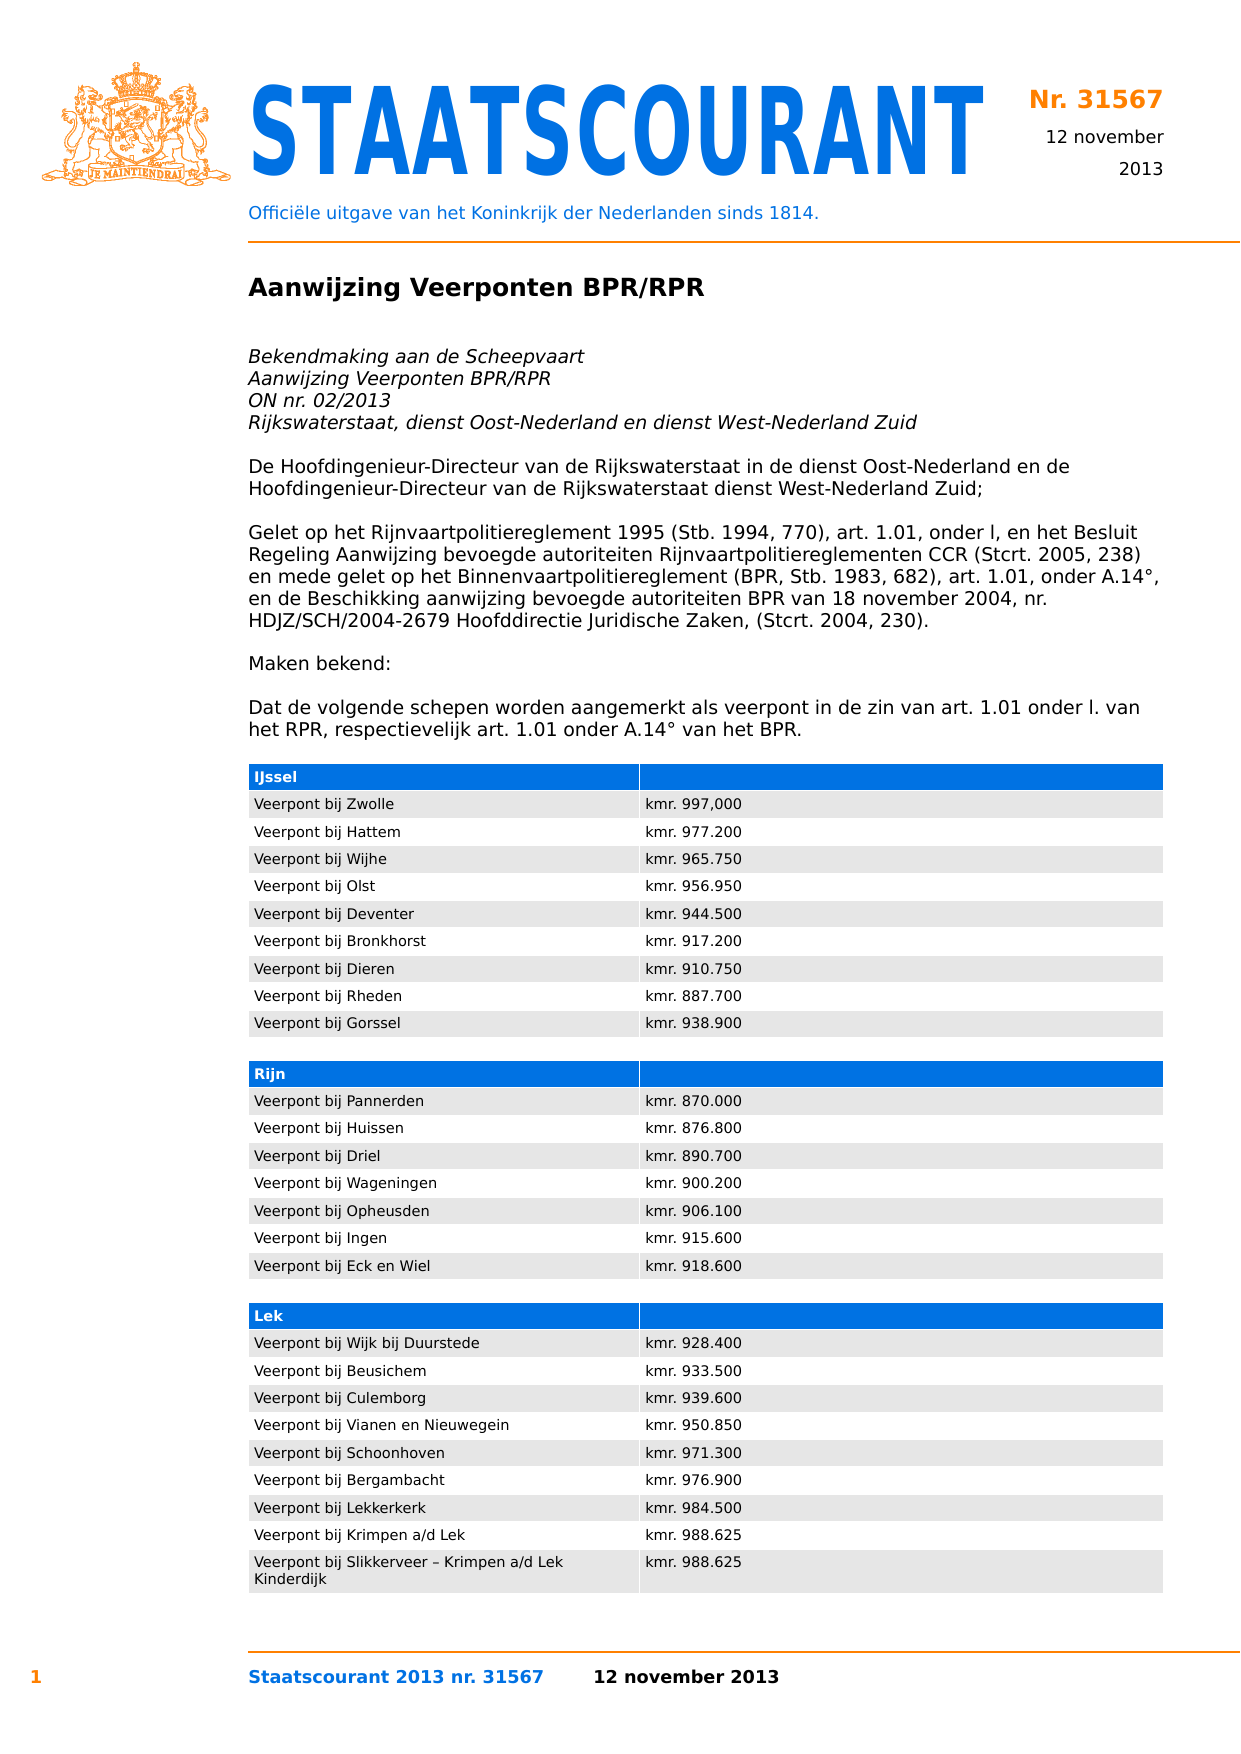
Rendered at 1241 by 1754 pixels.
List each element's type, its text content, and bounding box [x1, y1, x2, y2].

table_cell Veerpont bij Dieren [249, 956, 639, 982]
table_cell kmr. 944.500 [640, 901, 1163, 927]
table_cell kmr. 887.700 [640, 983, 1163, 1009]
table_cell Veerpont bij Schoonhoven [249, 1440, 639, 1466]
table_cell kmr. 988.625 [640, 1522, 1163, 1548]
table_cell Veerpont bij Pannerden [249, 1088, 639, 1115]
text ON nr. 02/2013 [248, 390, 1163, 412]
table_cell Veerpont bij Driel [249, 1143, 639, 1169]
table_cell kmr. 971.300 [640, 1440, 1163, 1466]
table_cell Veerpont bij Rheden [249, 983, 639, 1009]
text De Hoofdingenieur-Directeur van de Rijkswaterstaat in de dienst Oost-Nederland en de Hoofdingenieur-Directeur van de Rijkswaterstaat dienst West-Nederland Zuid; [248, 456, 1163, 500]
text Rijkswaterstaat, dienst Oost-Nederland en dienst West-Nederland Zuid [248, 412, 1163, 434]
table_cell Veerpont bij Hattem [249, 819, 639, 845]
table_cell kmr. 876.800 [640, 1116, 1163, 1142]
table_cell kmr. 938.900 [640, 1011, 1163, 1037]
table_cell kmr. 900.200 [640, 1171, 1163, 1197]
text Aanwijzing Veerponten BPR/RPR [248, 368, 1163, 390]
table_cell Veerpont bij Wijhe [249, 846, 639, 873]
table_header Nr. 31567 [998, 62, 1240, 121]
table_cell Veerpont bij Lekkerkerk [249, 1495, 639, 1521]
table_cell kmr. 988.625 [640, 1550, 1163, 1593]
table_header Lek [249, 1303, 639, 1329]
picture [41, 62, 231, 186]
table_cell kmr. 928.400 [640, 1330, 1163, 1357]
table_cell Veerpont bij Gorssel [249, 1011, 639, 1037]
table_cell Veerpont bij Wageningen [249, 1171, 639, 1197]
table_header STAATSCOURANT [248, 62, 998, 203]
table_cell Veerpont bij Wijk bij Duurstede [249, 1330, 639, 1357]
table_cell 12 november [998, 121, 1240, 153]
text Dat de volgende schepen worden aangemerkt als veerpont in de zin van art. 1.01 onder l. van het RPR, respectievelijk art. 1.01 onder A.14° van het BPR. [248, 697, 1163, 741]
table_header [640, 1303, 1163, 1329]
table_cell kmr. 933.500 [640, 1358, 1163, 1384]
table_header Rijn [249, 1061, 639, 1087]
table_cell kmr. 939.600 [640, 1385, 1163, 1412]
table_cell kmr. 950.850 [640, 1413, 1163, 1439]
table_cell 2013 [998, 153, 1240, 203]
table_cell Veerpont bij Bronkhorst [249, 929, 639, 955]
table_cell kmr. 915.600 [640, 1225, 1163, 1252]
table_cell kmr. 977.200 [640, 819, 1163, 845]
table_cell kmr. 956.950 [640, 874, 1163, 900]
table_cell Veerpont bij Deventer [249, 901, 639, 927]
table_cell kmr. 918.600 [640, 1253, 1163, 1279]
table_cell Veerpont bij Ingen [249, 1225, 639, 1252]
table_cell Veerpont bij Vianen en Nieuwegein [249, 1413, 639, 1439]
table_cell kmr. 997,000 [640, 791, 1163, 818]
table_cell kmr. 965.750 [640, 846, 1163, 873]
table_header IJssel [249, 764, 639, 790]
table_cell kmr. 906.100 [640, 1198, 1163, 1224]
table_cell kmr. 910.750 [640, 956, 1163, 982]
table_header [640, 1061, 1163, 1087]
table_cell Veerpont bij Opheusden [249, 1198, 639, 1224]
table_cell Veerpont bij Eck en Wiel [249, 1253, 639, 1279]
table_cell kmr. 976.900 [640, 1468, 1163, 1494]
table_cell kmr. 917.200 [640, 929, 1163, 955]
table_cell kmr. 984.500 [640, 1495, 1163, 1521]
text Maken bekend: [248, 653, 1163, 675]
text Bekendmaking aan de Scheepvaart [248, 346, 1163, 368]
table_cell Veerpont bij Krimpen a/d Lek [249, 1522, 639, 1548]
table_header [640, 764, 1163, 790]
table_cell Veerpont bij Huissen [249, 1116, 639, 1142]
text Gelet op het Rijnvaartpolitiereglement 1995 (Stb. 1994, 770), art. 1.01, onder l, en het Besluit Regeling Aanwijzing bevoegde autoriteiten Rijnvaartpolitiereglementen CCR (Stcrt. 2005, 238) en mede gelet op het Binnenvaartpolitiereglement (BPR, Stb. 1983, 682), art. 1.01, onder A.14°, en de Beschikking aanwijzing bevoegde autoriteiten BPR van 18 november 2004, nr. HDJZ/SCH/2004-2679 Hoofddirectie Juridische Zaken, (Stcrt. 2004, 230). [248, 522, 1163, 631]
table_cell kmr. 870.000 [640, 1088, 1163, 1115]
table_cell kmr. 890.700 [640, 1143, 1163, 1169]
table_cell Veerpont bij Zwolle [249, 791, 639, 818]
table_cell Veerpont bij Culemborg [249, 1385, 639, 1412]
table_header [25, 62, 248, 241]
table_cell Veerpont bij Bergambacht [249, 1468, 639, 1494]
table_cell Veerpont bij Olst [249, 874, 639, 900]
subtitle Aanwijzing Veerponten BPR/RPR [248, 273, 1163, 302]
table_cell Veerpont bij Slikkerveer – Krimpen a/d Lek Kinderdijk [249, 1550, 639, 1593]
table_cell Veerpont bij Beusichem [249, 1358, 639, 1384]
table_cell Officiële uitgave van het Koninkrijk der Nederlanden sinds 1814. [248, 203, 1240, 241]
